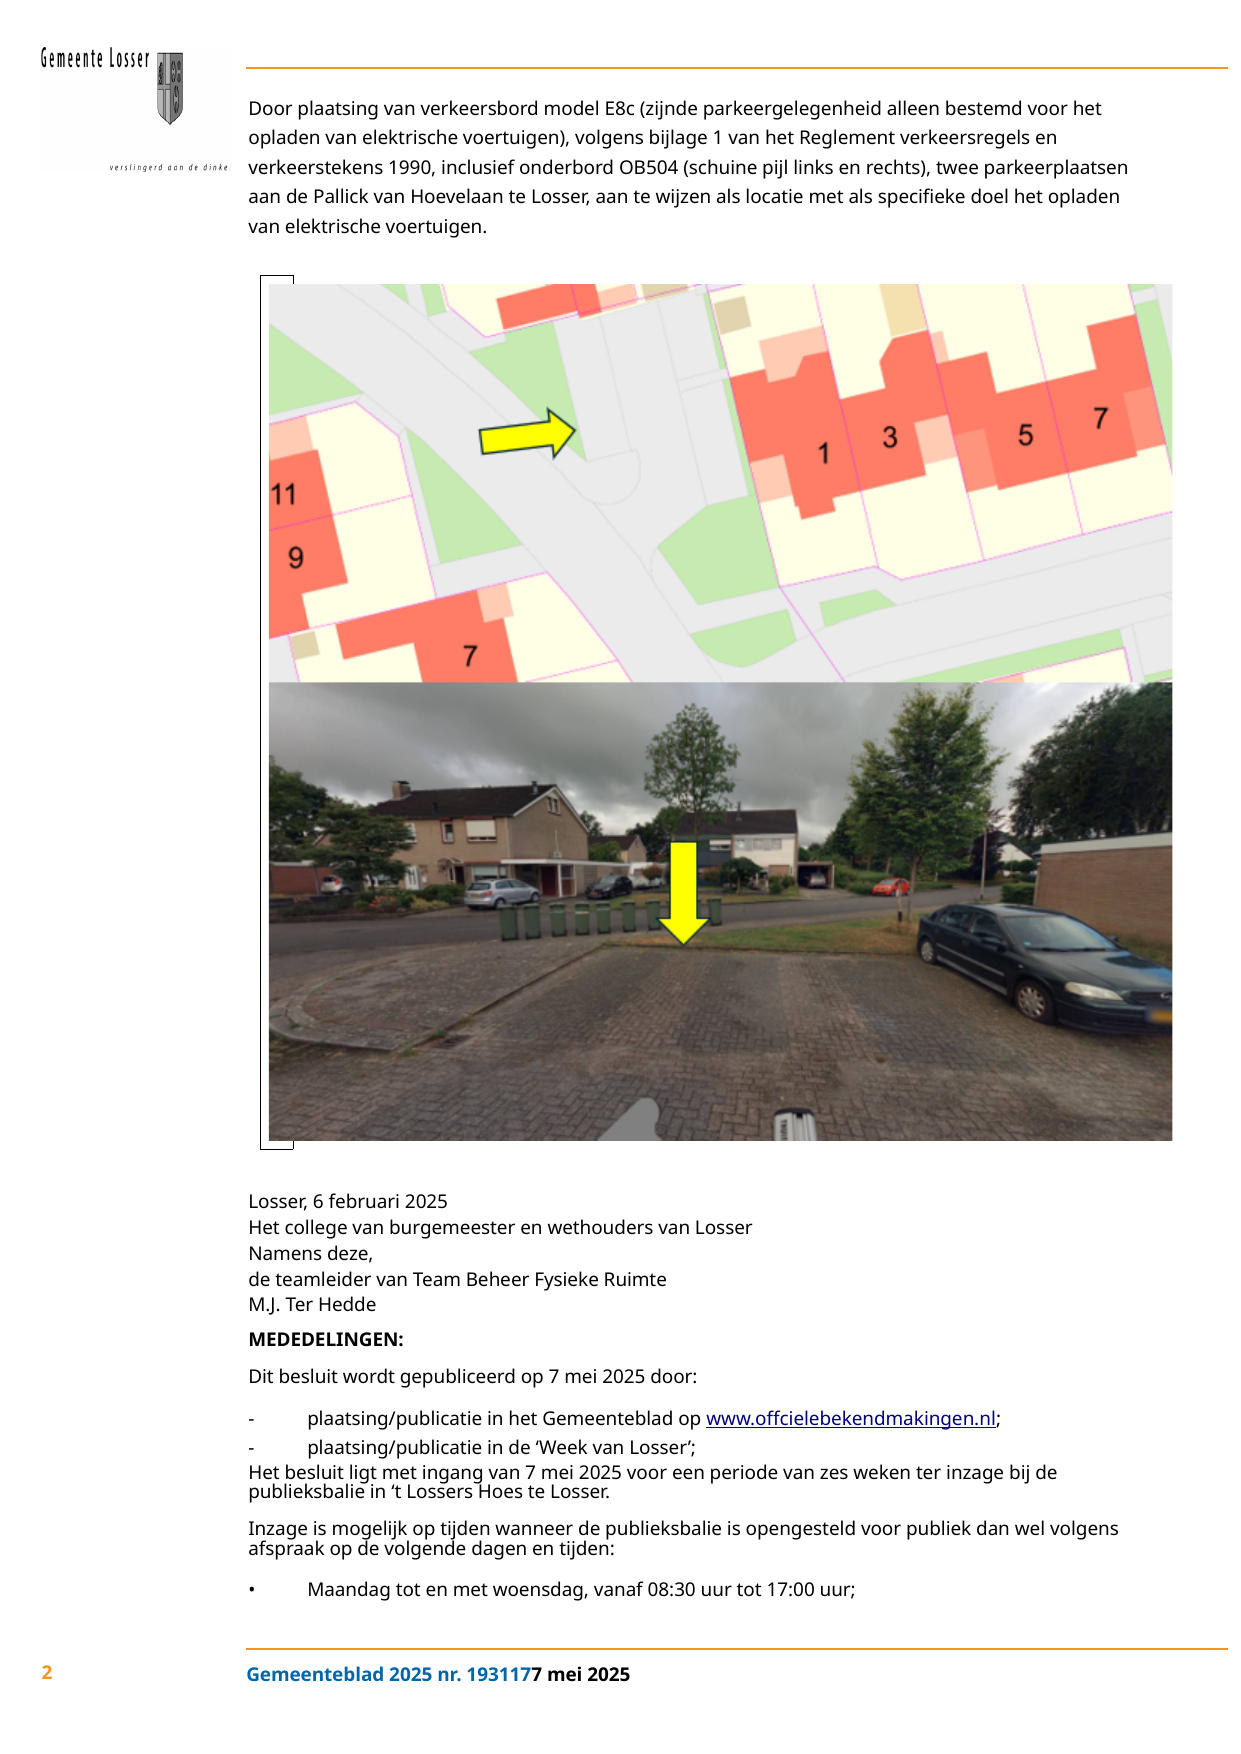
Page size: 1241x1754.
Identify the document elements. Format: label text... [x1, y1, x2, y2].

picture [268, 284, 1173, 1141]
text de teamleider van Team Beheer Fysieke Ruimte [248, 1266, 1152, 1292]
text Het college van burgemeester en wethouders van Losser [248, 1214, 1152, 1240]
text Door plaatsing van verkeersbord model E8c (zijnde parkeergelegenheid alleen bestemd voor het opladen van elektrische voertuigen), volgens bijlage 1 van het Reglement verkeersregels en verkeerstekens 1990, inclusief onderbord OB504 (schuine pijl links en rechts), twee parkeerplaatsen aan de Pallick van Hoevelaan te Losser, aan te wijzen als locatie met als specifieke doel het opladen van elektrische voertuigen. [248, 95, 1152, 239]
text MEDEDELINGEN: [248, 1331, 1152, 1350]
list plaatsing/publicatie in de ‘Week van Losser’; [248, 1434, 1152, 1460]
text M.J. Ter Hedde [248, 1292, 1152, 1317]
text Namens deze, [248, 1240, 1152, 1266]
text Het besluit ligt met ingang van 7 mei 2025 voor een periode van zes weken ter inzage bij de publieksbalie in ‘t Lossers Hoes te Losser. [248, 1464, 1152, 1503]
text Losser, 6 februari 2025 [248, 1189, 1152, 1214]
picture [41, 47, 231, 172]
list Maandag tot en met woensdag, vanaf 08:30 uur tot 17:00 uur; [248, 1577, 1152, 1602]
list plaatsing/publicatie in het Gemeenteblad op www.offcielebekendmakingen.nl; [248, 1405, 1152, 1431]
text Dit besluit wordt gepubliceerd op 7 mei 2025 door: [248, 1368, 1152, 1387]
text Inzage is mogelijk op tijden wanneer de publieksbalie is opengesteld voor publiek dan wel volgens afspraak op de volgende dagen en tijden: [248, 1520, 1152, 1559]
